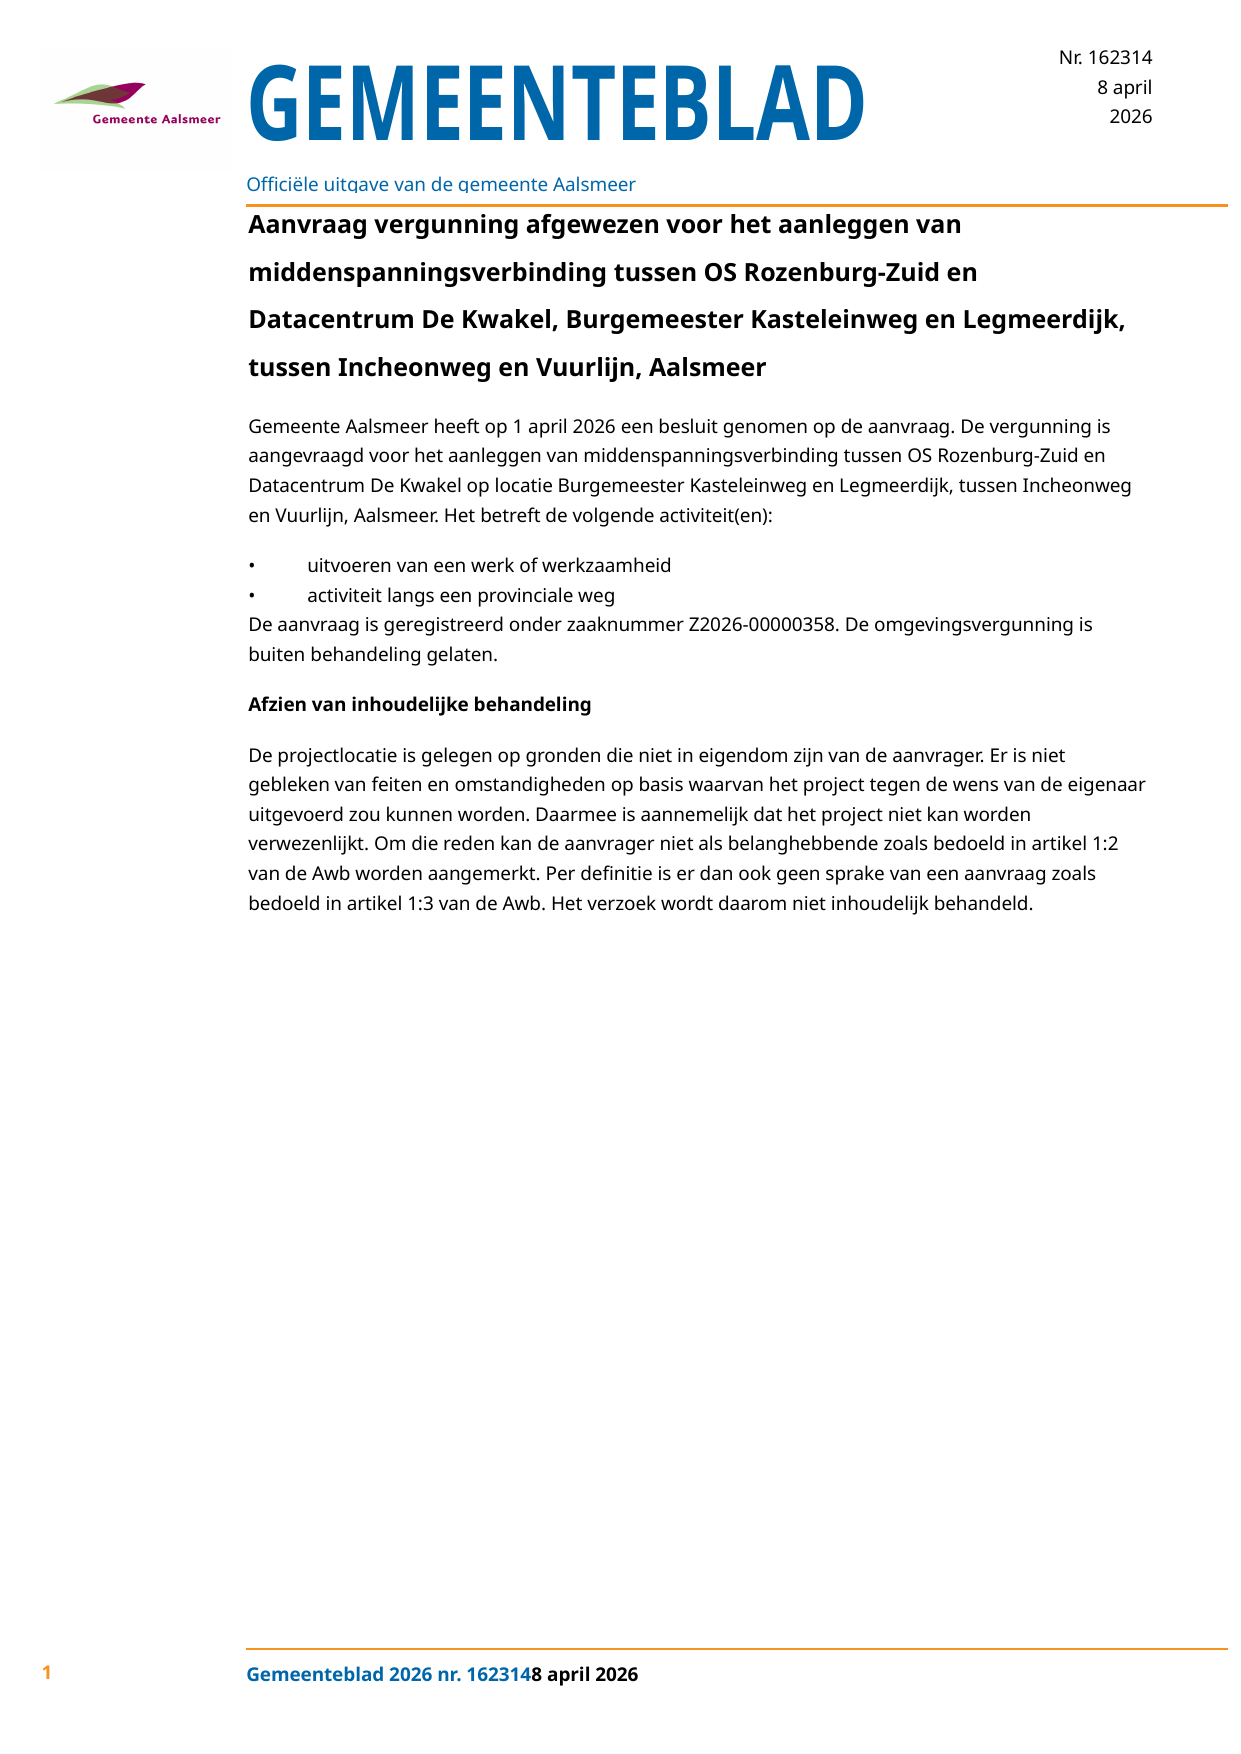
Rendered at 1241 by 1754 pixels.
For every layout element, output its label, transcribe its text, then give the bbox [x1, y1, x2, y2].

text Afzien van inhoudelijke behandeling [248, 691, 1152, 717]
text Gemeente Aalsmeer heeft op 1 april 2026 een besluit genomen op de aanvraag. De vergunning is aangevraagd voor het aanleggen van middenspanningsverbinding tussen OS Rozenburg-Zuid en Datacentrum De Kwakel op locatie Burgemeester Kasteleinweg en Legmeerdijk, tussen Incheonweg en Vuurlijn, Aalsmeer. Het betreft de volgende activiteit(en): [248, 413, 1152, 528]
list uitvoeren van een werk of werkzaamheid [248, 552, 1152, 578]
list activiteit langs een provinciale weg [248, 582, 1152, 608]
text De projectlocatie is gelegen op gronden die niet in eigendom zijn van de aanvrager. Er is niet gebleken van feiten en omstandigheden op basis waarvan het project tegen de wens van de eigenaar uitgevoerd zou kunnen worden. Daarmee is aannemelijk dat het project niet kan worden verwezenlijkt. Om die reden kan de aanvrager niet als belanghebbende zoals bedoeld in artikel 1:2 van de Awb worden aangemerkt. Per definitie is er dan ook geen sprake van een aanvraag zoals bedoeld in artikel 1:3 van de Awb. Het verzoek wordt daarom niet inhoudelijk behandeld. [248, 742, 1152, 916]
text De aanvraag is geregistreerd onder zaaknummer Z2026-00000358. De omgevingsvergunning is buiten behandeling gelaten. [248, 611, 1152, 667]
picture [41, 47, 231, 172]
text Aanvraag vergunning afgewezen voor het aanleggen van middenspanningsverbinding tussen OS Rozenburg-Zuid en Datacentrum De Kwakel, Burgemeester Kasteleinweg en Legmeerdijk, tussen Incheonweg en Vuurlijn, Aalsmeer [248, 207, 1152, 384]
